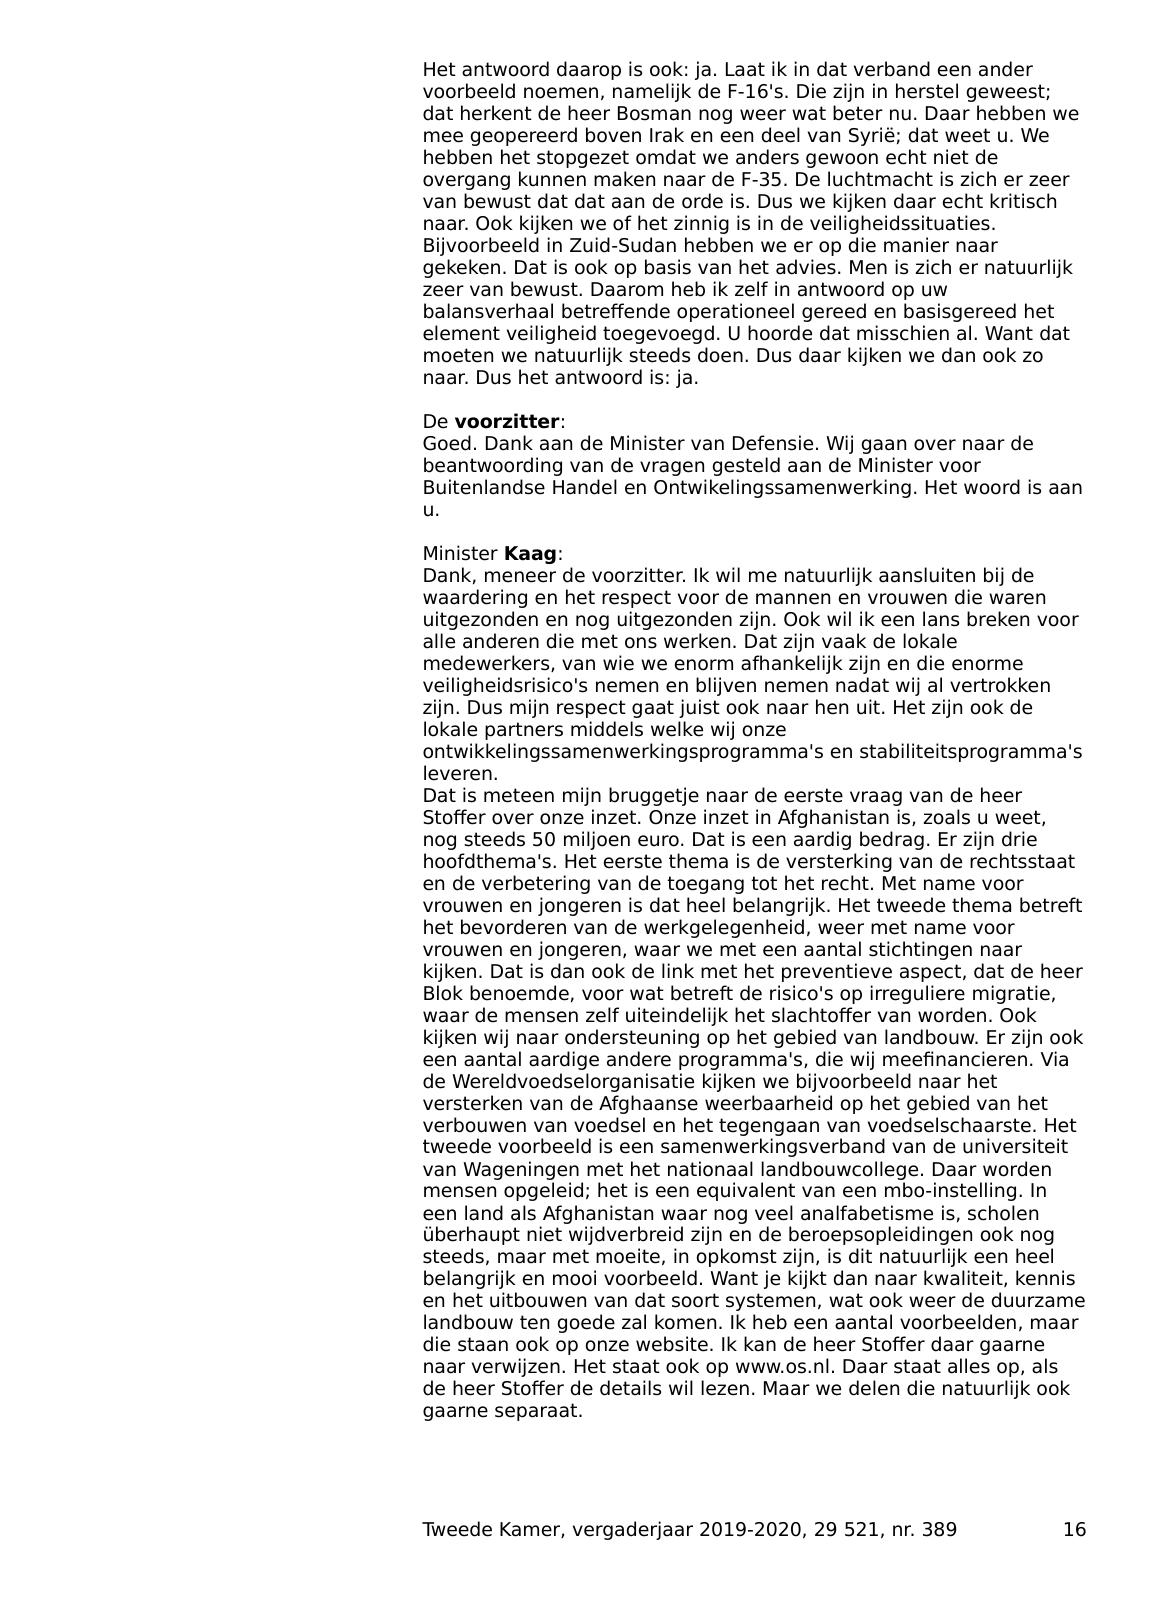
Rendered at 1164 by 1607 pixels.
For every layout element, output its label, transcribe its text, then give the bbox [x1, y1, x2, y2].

text Dank, meneer de voorzitter. Ik wil me natuurlijk aansluiten bij de waardering en het respect voor de mannen en vrouwen die waren uitgezonden en nog uitgezonden zijn. Ook wil ik een lans breken voor alle anderen die met ons werken. Dat zijn vaak de lokale medewerkers, van wie we enorm afhankelijk zijn en die enorme veiligheidsrisico's nemen en blijven nemen nadat wij al vertrokken zijn. Dus mijn respect gaat juist ook naar hen uit. Het zijn ook de lokale partners middels welke wij onze ontwikkelingssamenwerkingsprogramma's en stabiliteitsprogramma's leveren. [422, 565, 1087, 785]
text De voorzitter: [422, 411, 1087, 433]
text Minister Kaag: [422, 543, 1087, 565]
text Dat is meteen mijn bruggetje naar de eerste vraag van de heer Stoffer over onze inzet. Onze inzet in Afghanistan is, zoals u weet, nog steeds 50 miljoen euro. Dat is een aardig bedrag. Er zijn drie hoofdthema's. Het eerste thema is de versterking van de rechtsstaat en de verbetering van de toegang tot het recht. Met name voor vrouwen en jongeren is dat heel belangrijk. Het tweede thema betreft het bevorderen van de werkgelegenheid, weer met name voor vrouwen en jongeren, waar we met een aantal stichtingen naar kijken. Dat is dan ook de link met het preventieve aspect, dat de heer Blok benoemde, voor wat betreft de risico's op irreguliere migratie, waar de mensen zelf uiteindelijk het slachtoffer van worden. Ook kijken wij naar ondersteuning op het gebied van landbouw. Er zijn ook een aantal aardige andere programma's, die wij meefinancieren. Via de Wereldvoedselorganisatie kijken we bijvoorbeeld naar het versterken van de Afghaanse weerbaarheid op het gebied van het verbouwen van voedsel en het tegengaan van voedselschaarste. Het tweede voorbeeld is een samenwerkingsverband van de universiteit van Wageningen met het nationaal landbouwcollege. Daar worden mensen opgeleid; het is een equivalent van een mbo-instelling. In een land als Afghanistan waar nog veel analfabetisme is, scholen überhaupt niet wijdverbreid zijn en de beroepsopleidingen ook nog steeds, maar met moeite, in opkomst zijn, is dit natuurlijk een heel belangrijk en mooi voorbeeld. Want je kijkt dan naar kwaliteit, kennis en het uitbouwen van dat soort systemen, wat ook weer de duurzame landbouw ten goede zal komen. Ik heb een aantal voorbeelden, maar die staan ook op onze website. Ik kan de heer Stoffer daar gaarne naar verwijzen. Het staat ook op www.os.nl. Daar staat alles op, als de heer Stoffer de details wil lezen. Maar we delen die natuurlijk ook gaarne separaat. [422, 785, 1087, 1422]
text Goed. Dank aan de Minister van Defensie. Wij gaan over naar de beantwoording van de vragen gesteld aan de Minister voor Buitenlandse Handel en Ontwikelingssamenwerking. Het woord is aan u. [422, 433, 1087, 521]
text Het antwoord daarop is ook: ja. Laat ik in dat verband een ander voorbeeld noemen, namelijk de F-16's. Die zijn in herstel geweest; dat herkent de heer Bosman nog weer wat beter nu. Daar hebben we mee geopereerd boven Irak en een deel van Syrië; dat weet u. We hebben het stopgezet omdat we anders gewoon echt niet de overgang kunnen maken naar de F-35. De luchtmacht is zich er zeer van bewust dat dat aan de orde is. Dus we kijken daar echt kritisch naar. Ook kijken we of het zinnig is in de veiligheidssituaties. Bijvoorbeeld in Zuid-Sudan hebben we er op die manier naar gekeken. Dat is ook op basis van het advies. Men is zich er natuurlijk zeer van bewust. Daarom heb ik zelf in antwoord op uw balansverhaal betreffende operationeel gereed en basisgereed het element veiligheid toegevoegd. U hoorde dat misschien al. Want dat moeten we natuurlijk steeds doen. Dus daar kijken we dan ook zo naar. Dus het antwoord is: ja. [422, 59, 1087, 389]
